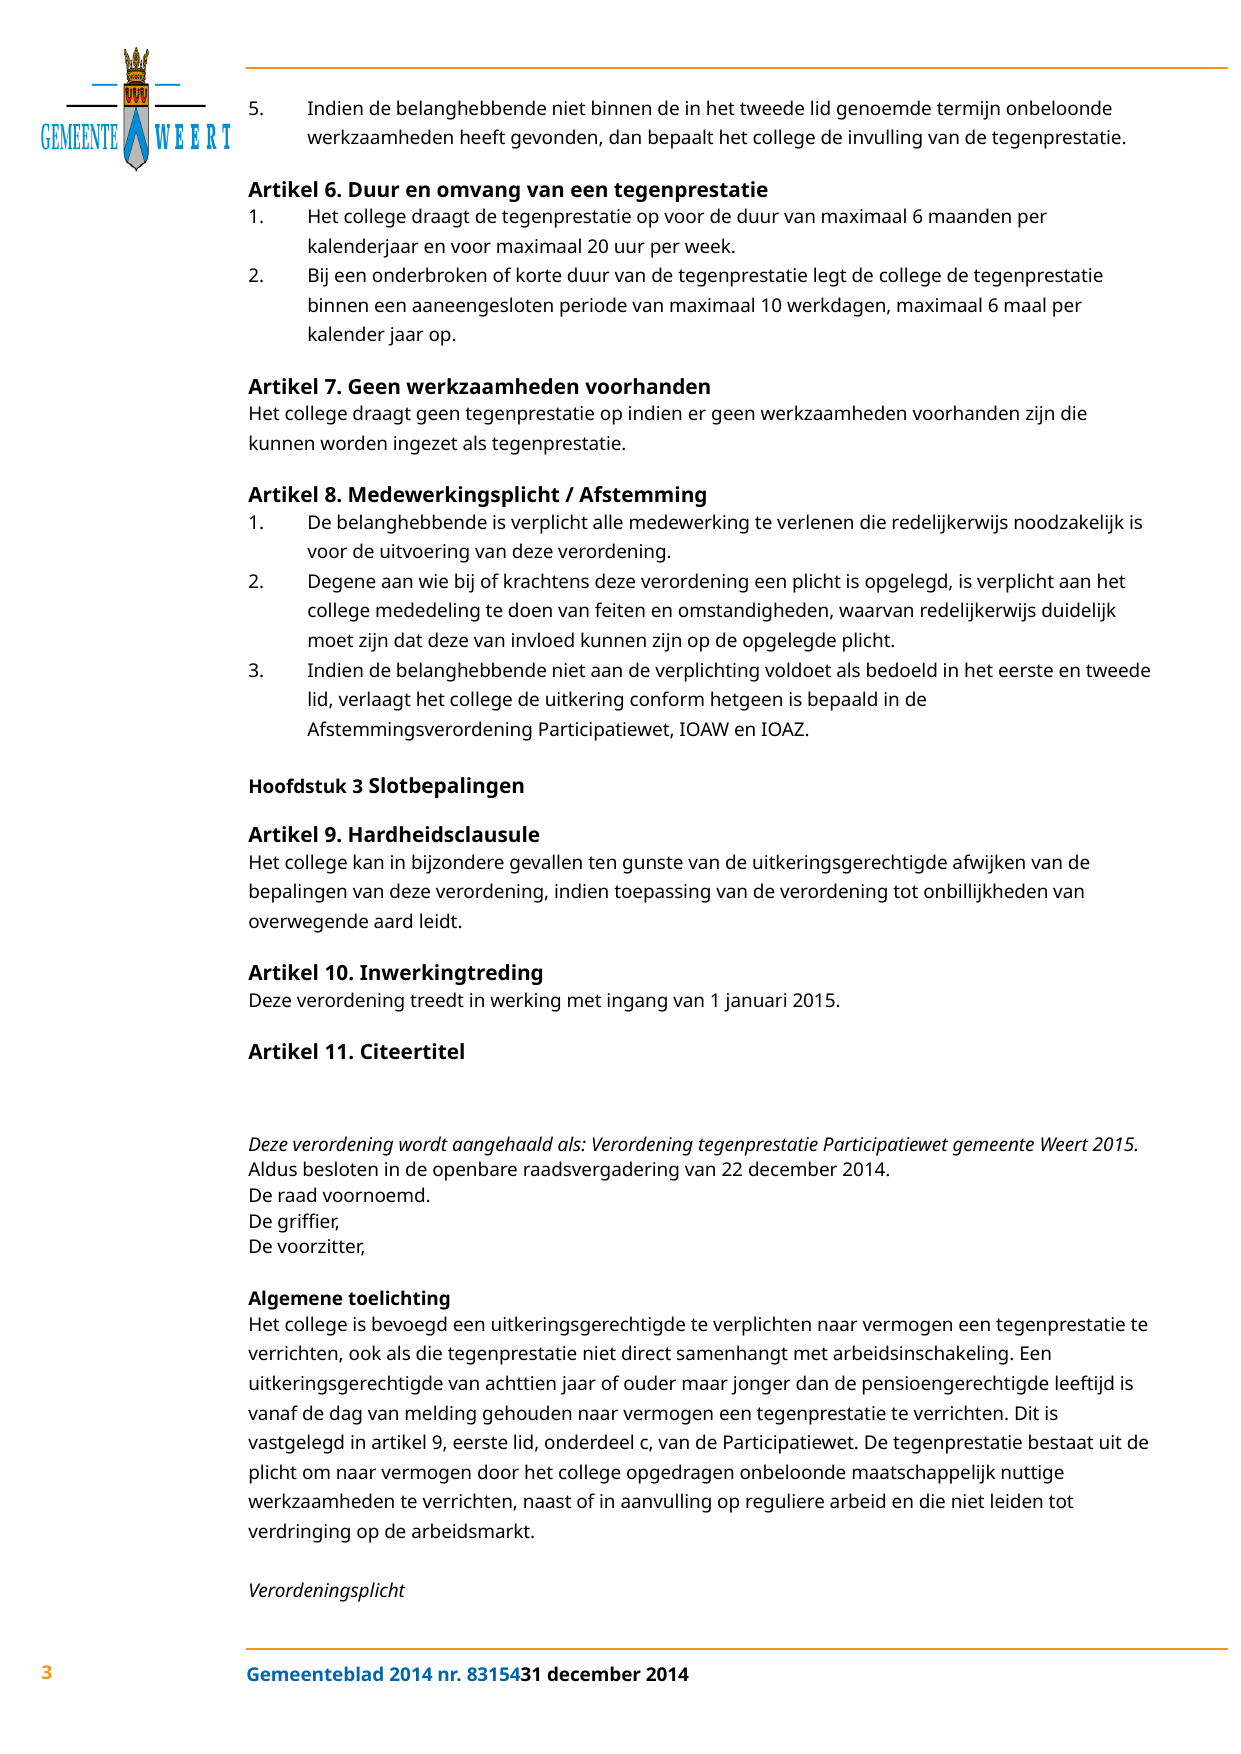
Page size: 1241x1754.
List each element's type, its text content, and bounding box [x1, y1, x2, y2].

list Degene aan wie bij of krachtens deze verordening een plicht is opgelegd, is verplicht aan het college mededeling te doen van feiten en omstandigheden, waarvan redelijkerwijs duidelijk moet zijn dat deze van invloed kunnen zijn op de opgelegde plicht. [248, 568, 1152, 653]
list Indien de belanghebbende niet binnen de in het tweede lid genoemde termijn onbeloonde werkzaamheden heeft gevonden, dan bepaalt het college de invulling van de tegenprestatie. [248, 95, 1152, 150]
text De voorzitter, [248, 1234, 1152, 1259]
text Deze verordening treedt in werking met ingang van 1 januari 2015. [248, 987, 1152, 1013]
text Artikel 6. Duur en omvang van een tegenprestatie [248, 175, 1152, 203]
list De belanghebbende is verplicht alle medewerking te verlenen die redelijkerwijs noodzakelijk is voor de uitvoering van deze verordening. [248, 509, 1152, 564]
text Het college is bevoegd een uitkeringsgerechtigde te verplichten naar vermogen een tegenprestatie te verrichten, ook als die tegenprestatie niet direct samenhangt met arbeidsinschakeling. Een uitkeringsgerechtigde van achttien jaar of ouder maar jonger dan de pensioengerechtigde leeftijd is vanaf de dag van melding gehouden naar vermogen een tegenprestatie te verrichten. Dit is vastgelegd in artikel 9, eerste lid, onderdeel c, van de Participatiewet. De tegenprestatie bestaat uit de plicht om naar vermogen door het college opgedragen onbeloonde maatschappelijk nuttige werkzaamheden te verrichten, naast of in aanvulling op reguliere arbeid en die niet leiden tot verdringing op de arbeidsmarkt. [248, 1311, 1152, 1544]
text Artikel 7. Geen werkzaamheden voorhanden [248, 372, 1152, 400]
text De griffier, [248, 1208, 1152, 1234]
picture [41, 47, 231, 172]
text Het college kan in bijzondere gevallen ten gunste van de uitkeringsgerechtigde afwijken van de bepalingen van deze verordening, indien toepassing van de verordening tot onbillijkheden van overwegende aard leidt. [248, 849, 1152, 934]
text Artikel 9. Hardheidsclausule [248, 821, 1152, 849]
text Artikel 10. Inwerkingtreding [248, 958, 1152, 987]
text Hoofdstuk 3 Slotbepalingen [248, 771, 1152, 800]
list Indien de belanghebbende niet aan de verplichting voldoet als bedoeld in het eerste en tweede lid, verlaagt het college de uitkering conform hetgeen is bepaald in de Afstemmingsverordening Participatiewet, IOAW en IOAZ. [248, 657, 1152, 742]
list Het college draagt de tegenprestatie op voor de duur van maximaal 6 maanden per kalenderjaar en voor maximaal 20 uur per week. [248, 203, 1152, 258]
text Aldus besloten in de openbare raadsvergadering van 22 december 2014. [248, 1157, 1152, 1182]
text Artikel 8. Medewerkingsplicht / Afstemming [248, 480, 1152, 509]
text Verordeningsplicht [248, 1577, 1152, 1603]
text Artikel 11. Citeertitel [248, 1037, 1152, 1066]
list Bij een onderbroken of korte duur van de tegenprestatie legt de college de tegenprestatie binnen een aaneengesloten periode van maximaal 10 werkdagen, maximaal 6 maal per kalender jaar op. [248, 262, 1152, 347]
text Algemene toelichting [248, 1285, 1152, 1311]
text Deze verordening wordt aangehaald als: Verordening tegenprestatie Participatiewet gemeente Weert 2015. [248, 1131, 1152, 1157]
text Het college draagt geen tegenprestatie op indien er geen werkzaamheden voorhanden zijn die kunnen worden ingezet als tegenprestatie. [248, 400, 1152, 456]
text De raad voornoemd. [248, 1182, 1152, 1208]
